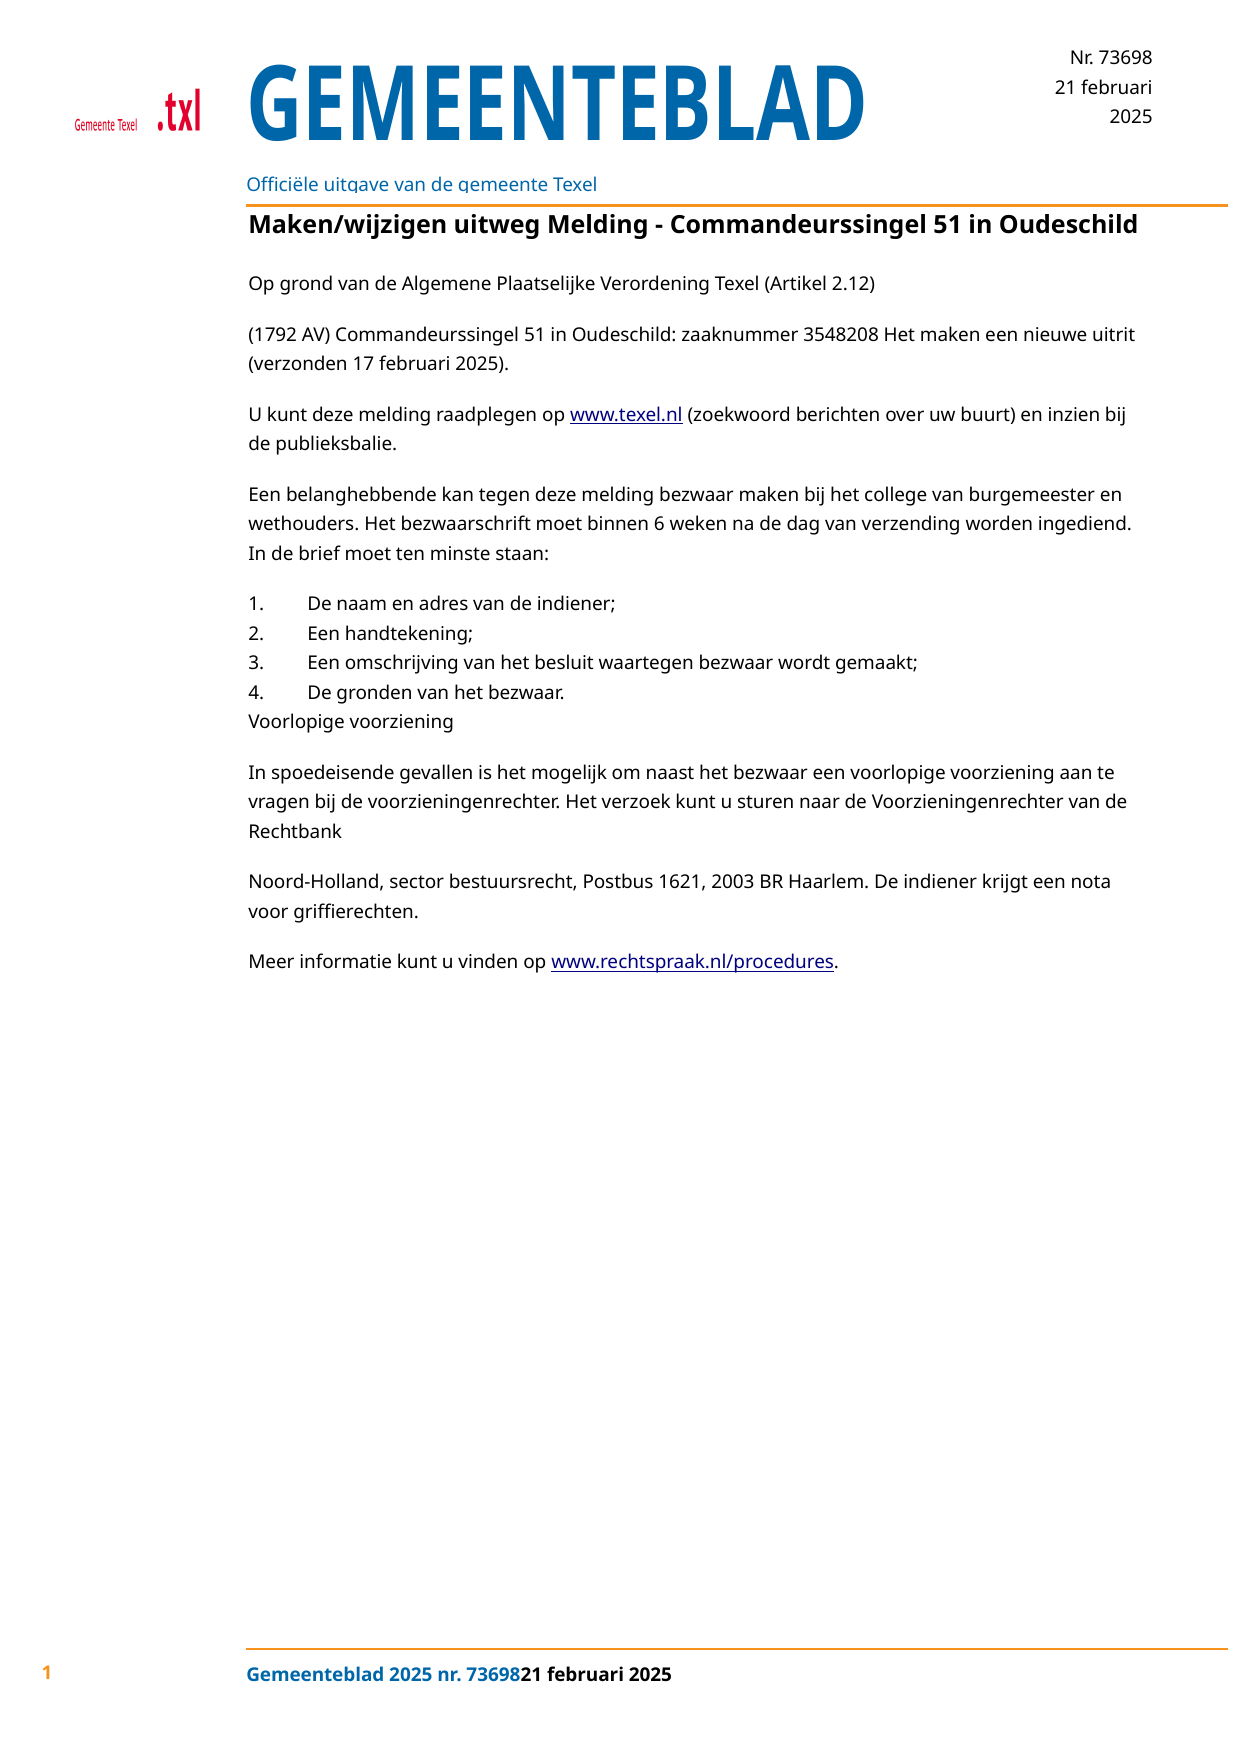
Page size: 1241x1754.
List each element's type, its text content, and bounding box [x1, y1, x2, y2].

text Maken/wijzigen uitweg Melding - Commandeurssingel 51 in Oudeschild [248, 207, 1152, 241]
text (1792 AV) Commandeurssingel 51 in Oudeschild: zaaknummer 3548208 Het maken een nieuwe uitrit (verzonden 17 februari 2025). [248, 321, 1152, 376]
picture [41, 47, 231, 172]
text U kunt deze melding raadplegen op www.texel.nl (zoekwoord berichten over uw buurt) en inzien bij de publieksbalie. [248, 401, 1152, 456]
text Meer informatie kunt u vinden op www.rechtspraak.nl/procedures. [248, 949, 1152, 974]
list Een omschrijving van het besluit waartegen bezwaar wordt gemaakt; [248, 649, 1152, 675]
list De gronden van het bezwaar. [248, 679, 1152, 705]
text Voorlopige voorziening [248, 709, 1152, 734]
text Een belanghebbende kan tegen deze melding bezwaar maken bij het college van burgemeester en wethouders. Het bezwaarschrift moet binnen 6 weken na de dag van verzending worden ingediend. In de brief moet ten minste staan: [248, 481, 1152, 566]
text In spoedeisende gevallen is het mogelijk om naast het bezwaar een voorlopige voorziening aan te vragen bij de voorzieningenrechter. Het verzoek kunt u sturen naar de Voorzieningenrechter van de Rechtbank [248, 759, 1152, 844]
list De naam en adres van de indiener; [248, 590, 1152, 616]
text Noord-Holland, sector bestuursrecht, Postbus 1621, 2003 BR Haarlem. De indiener krijgt een nota voor griffierechten. [248, 869, 1152, 924]
list Een handtekening; [248, 620, 1152, 646]
text Op grond van de Algemene Plaatselijke Verordening Texel (Artikel 2.12) [248, 270, 1152, 296]
